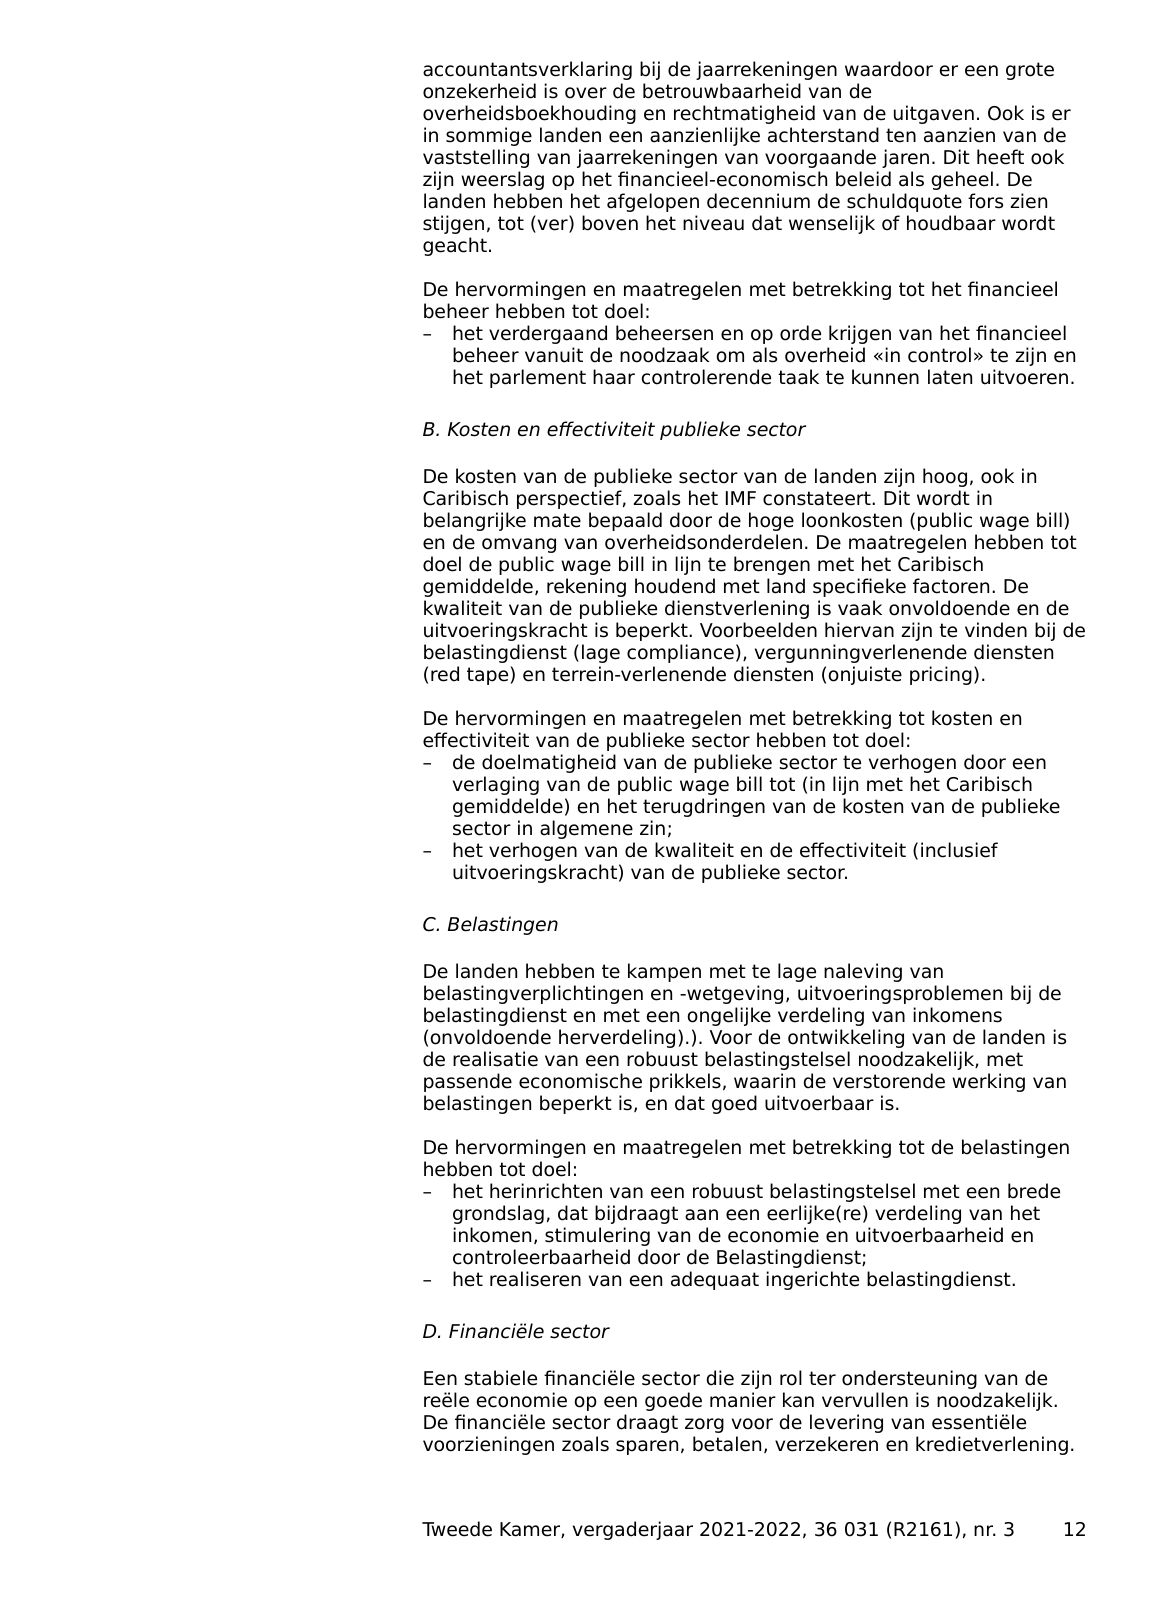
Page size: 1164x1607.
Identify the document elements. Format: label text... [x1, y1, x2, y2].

text De hervormingen en maatregelen met betrekking tot de belastingen hebben tot doel: [422, 1137, 1087, 1181]
text De hervormingen en maatregelen met betrekking tot kosten en effectiviteit van de publieke sector hebben tot doel: [422, 708, 1087, 752]
text De kosten van de publieke sector van de landen zijn hoog, ook in Caribisch perspectief, zoals het IMF constateert. Dit wordt in belangrijke mate bepaald door de hoge loonkosten (public wage bill) en de omvang van overheidsonderdelen. De maatregelen hebben tot doel de public wage bill in lijn te brengen met het Caribisch gemiddelde, rekening houdend met land specifieke factoren. De kwaliteit van de publieke dienstverlening is vaak onvoldoende en de uitvoeringskracht is beperkt. Voorbeelden hiervan zijn te vinden bij de belastingdienst (lage compliance), vergunningverlenende diensten (red tape) en terrein-verlenende diensten (onjuiste pricing). [422, 466, 1087, 686]
text – het verhogen van de kwaliteit en de effectiviteit (inclusief uitvoeringskracht) van de publieke sector. [422, 840, 1087, 884]
text De landen hebben te kampen met te lage naleving van belastingverplichtingen en -wetgeving, uitvoeringsproblemen bij de belastingdienst en met een ongelijke verdeling van inkomens (onvoldoende herverdeling).). Voor de ontwikkeling van de landen is de realisatie van een robuust belastingstelsel noodzakelijk, met passende economische prikkels, waarin de verstorende werking van belastingen beperkt is, en dat goed uitvoerbaar is. [422, 961, 1087, 1114]
text Een stabiele financiële sector die zijn rol ter ondersteuning van de reële economie op een goede manier kan vervullen is noodzakelijk. De financiële sector draagt zorg voor de levering van essentiële voorzieningen zoals sparen, betalen, verzekeren en kredietverlening. [422, 1368, 1087, 1456]
subtitle D. Financiële sector [422, 1321, 1087, 1343]
text – het verdergaand beheersen en op orde krijgen van het financieel beheer vanuit de noodzaak om als overheid «in control» te zijn en het parlement haar controlerende taak te kunnen laten uitvoeren. [422, 323, 1087, 389]
text accountantsverklaring bij de jaarrekeningen waardoor er een grote onzekerheid is over de betrouwbaarheid van de overheidsboekhouding en rechtmatigheid van de uitgaven. Ook is er in sommige landen een aanzienlijke achterstand ten aanzien van de vaststelling van jaarrekeningen van voorgaande jaren. Dit heeft ook zijn weerslag op het financieel-economisch beleid als geheel. De landen hebben het afgelopen decennium de schuldquote fors zien stijgen, tot (ver) boven het niveau dat wenselijk of houdbaar wordt geacht. [422, 59, 1087, 257]
subtitle B. Kosten en effectiviteit publieke sector [422, 419, 1087, 441]
subtitle C. Belastingen [422, 914, 1087, 936]
text – het realiseren van een adequaat ingerichte belastingdienst. [422, 1269, 1087, 1291]
text De hervormingen en maatregelen met betrekking tot het financieel beheer hebben tot doel: [422, 279, 1087, 323]
text – de doelmatigheid van de publieke sector te verhogen door een verlaging van de public wage bill tot (in lijn met het Caribisch gemiddelde) en het terugdringen van de kosten van de publieke sector in algemene zin; [422, 752, 1087, 840]
text – het herinrichten van een robuust belastingstelsel met een brede grondslag, dat bijdraagt aan een eerlijke(re) verdeling van het inkomen, stimulering van de economie en uitvoerbaarheid en controleerbaarheid door de Belastingdienst; [422, 1181, 1087, 1269]
